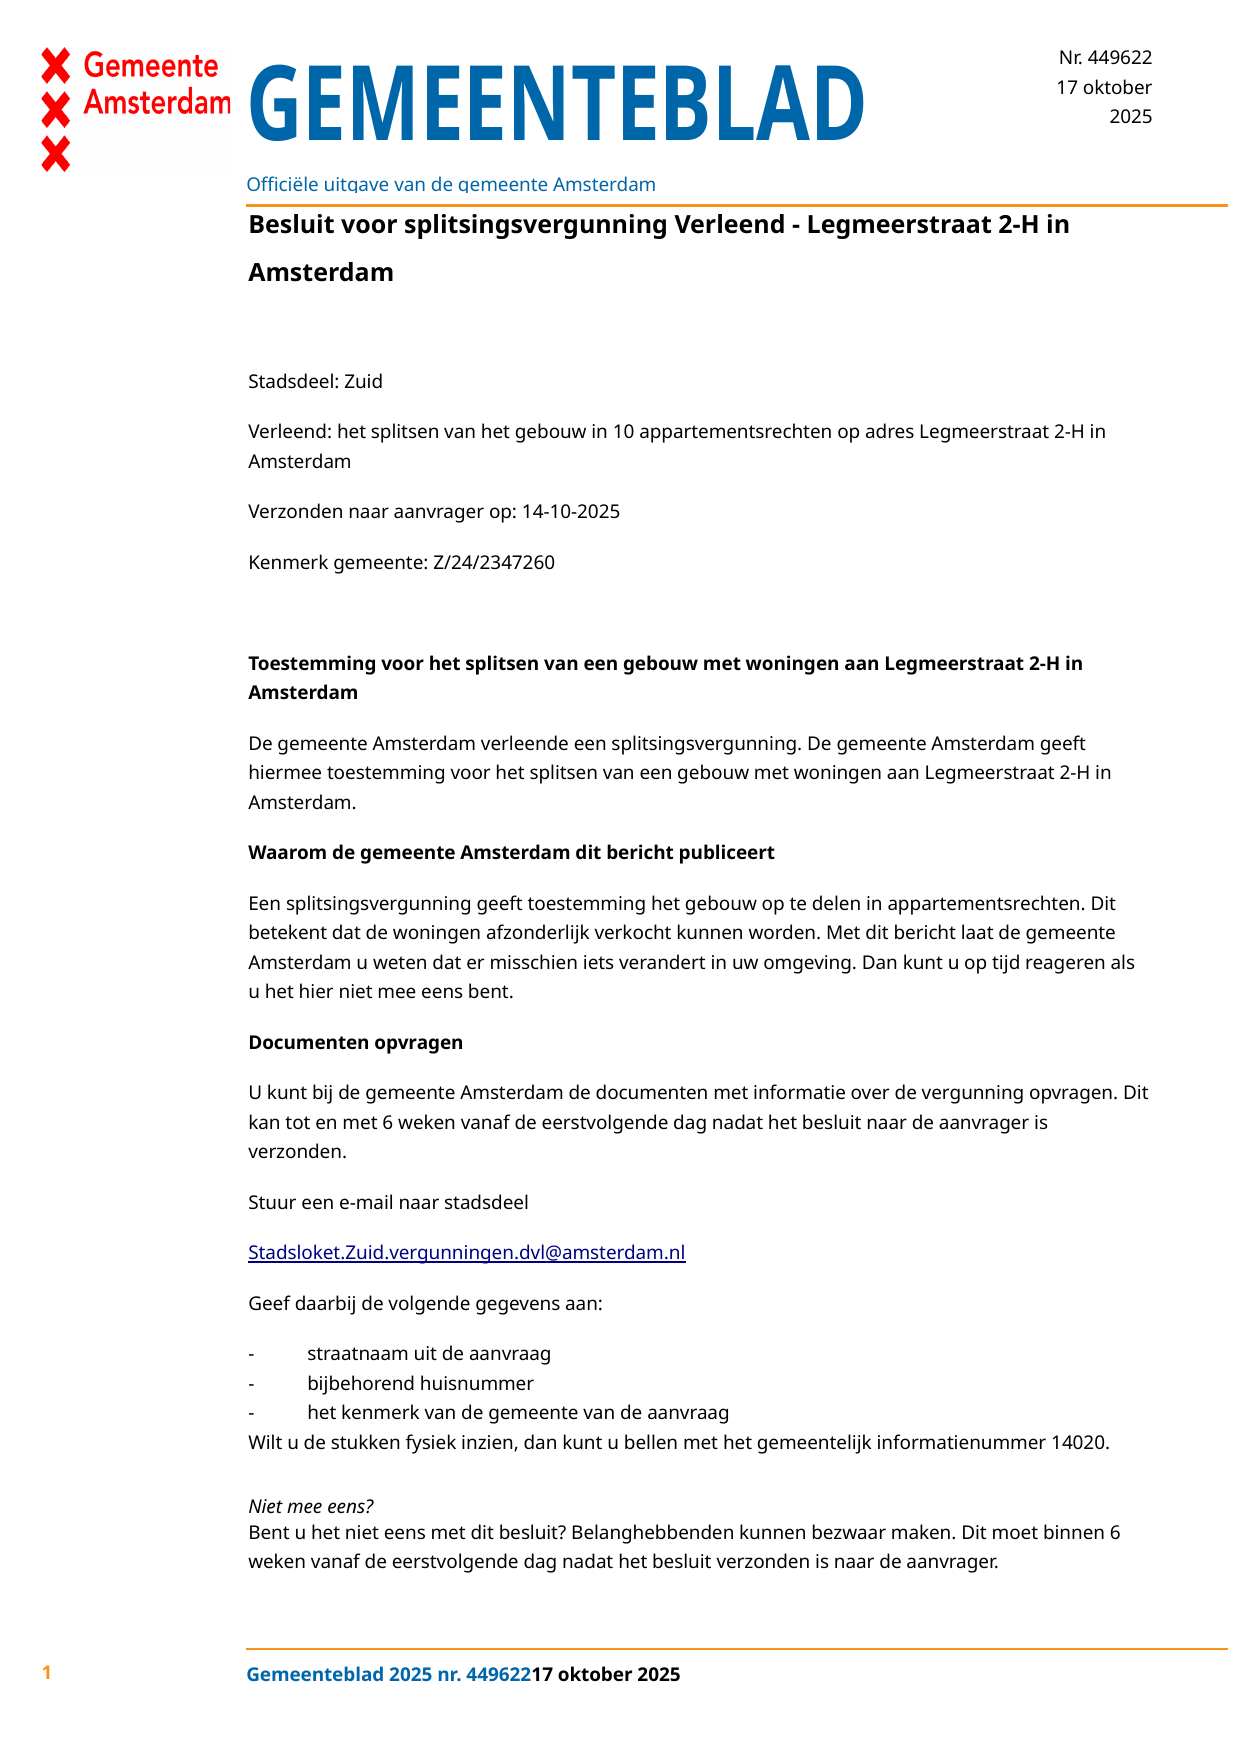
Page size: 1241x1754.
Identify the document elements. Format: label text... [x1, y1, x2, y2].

text Toestemming voor het splitsen van een gebouw met woningen aan Legmeerstraat 2-H in Amsterdam [248, 650, 1152, 705]
text Kenmerk gemeente: Z/24/2347260 [248, 549, 1152, 575]
text Stadsdeel: Zuid [248, 368, 1152, 394]
text Besluit voor splitsingsvergunning Verleend - Legmeerstraat 2-H in Amsterdam [248, 207, 1152, 288]
text U kunt bij de gemeente Amsterdam de documenten met informatie over de vergunning opvragen. Dit kan tot en met 6 weken vanaf de eerstvolgende dag nadat het besluit naar de aanvrager is verzonden. [248, 1079, 1152, 1164]
text Verleend: het splitsen van het gebouw in 10 appartementsrechten op adres Legmeerstraat 2-H in Amsterdam [248, 419, 1152, 474]
text Bent u het niet eens met dit besluit? Belanghebbenden kunnen bezwaar maken. Dit moet binnen 6 weken vanaf de eerstvolgende dag nadat het besluit verzonden is naar de aanvrager. [248, 1519, 1152, 1574]
text Een splitsingsvergunning geeft toestemming het gebouw op te delen in appartementsrechten. Dit betekent dat de woningen afzonderlijk verkocht kunnen worden. Met dit bericht laat de gemeente Amsterdam u weten dat er misschien iets verandert in uw omgeving. Dan kunt u op tijd reageren als u het hier niet mee eens bent. [248, 890, 1152, 1004]
text Wilt u de stukken fysiek inzien, dan kunt u bellen met het gemeentelijk informatienummer 14020. [248, 1429, 1152, 1455]
text De gemeente Amsterdam verleende een splitsingsvergunning. De gemeente Amsterdam geeft hiermee toestemming voor het splitsen van een gebouw met woningen aan Legmeerstraat 2-H in Amsterdam. [248, 730, 1152, 815]
picture [41, 47, 231, 172]
list bijbehorend huisnummer [248, 1370, 1152, 1396]
text Waarom de gemeente Amsterdam dit bericht publiceert [248, 839, 1152, 865]
text Verzonden naar aanvrager op: 14-10-2025 [248, 499, 1152, 524]
text Documenten opvragen [248, 1029, 1152, 1055]
text Stadsloket.Zuid.vergunningen.dvl@amsterdam.nl [248, 1239, 1152, 1265]
list straatnaam uit de aanvraag [248, 1340, 1152, 1366]
list het kenmerk van de gemeente van de aanvraag [248, 1399, 1152, 1425]
text Geef daarbij de volgende gegevens aan: [248, 1290, 1152, 1316]
text Stuur een e-mail naar stadsdeel [248, 1189, 1152, 1215]
text Niet mee eens? [248, 1493, 1152, 1519]
